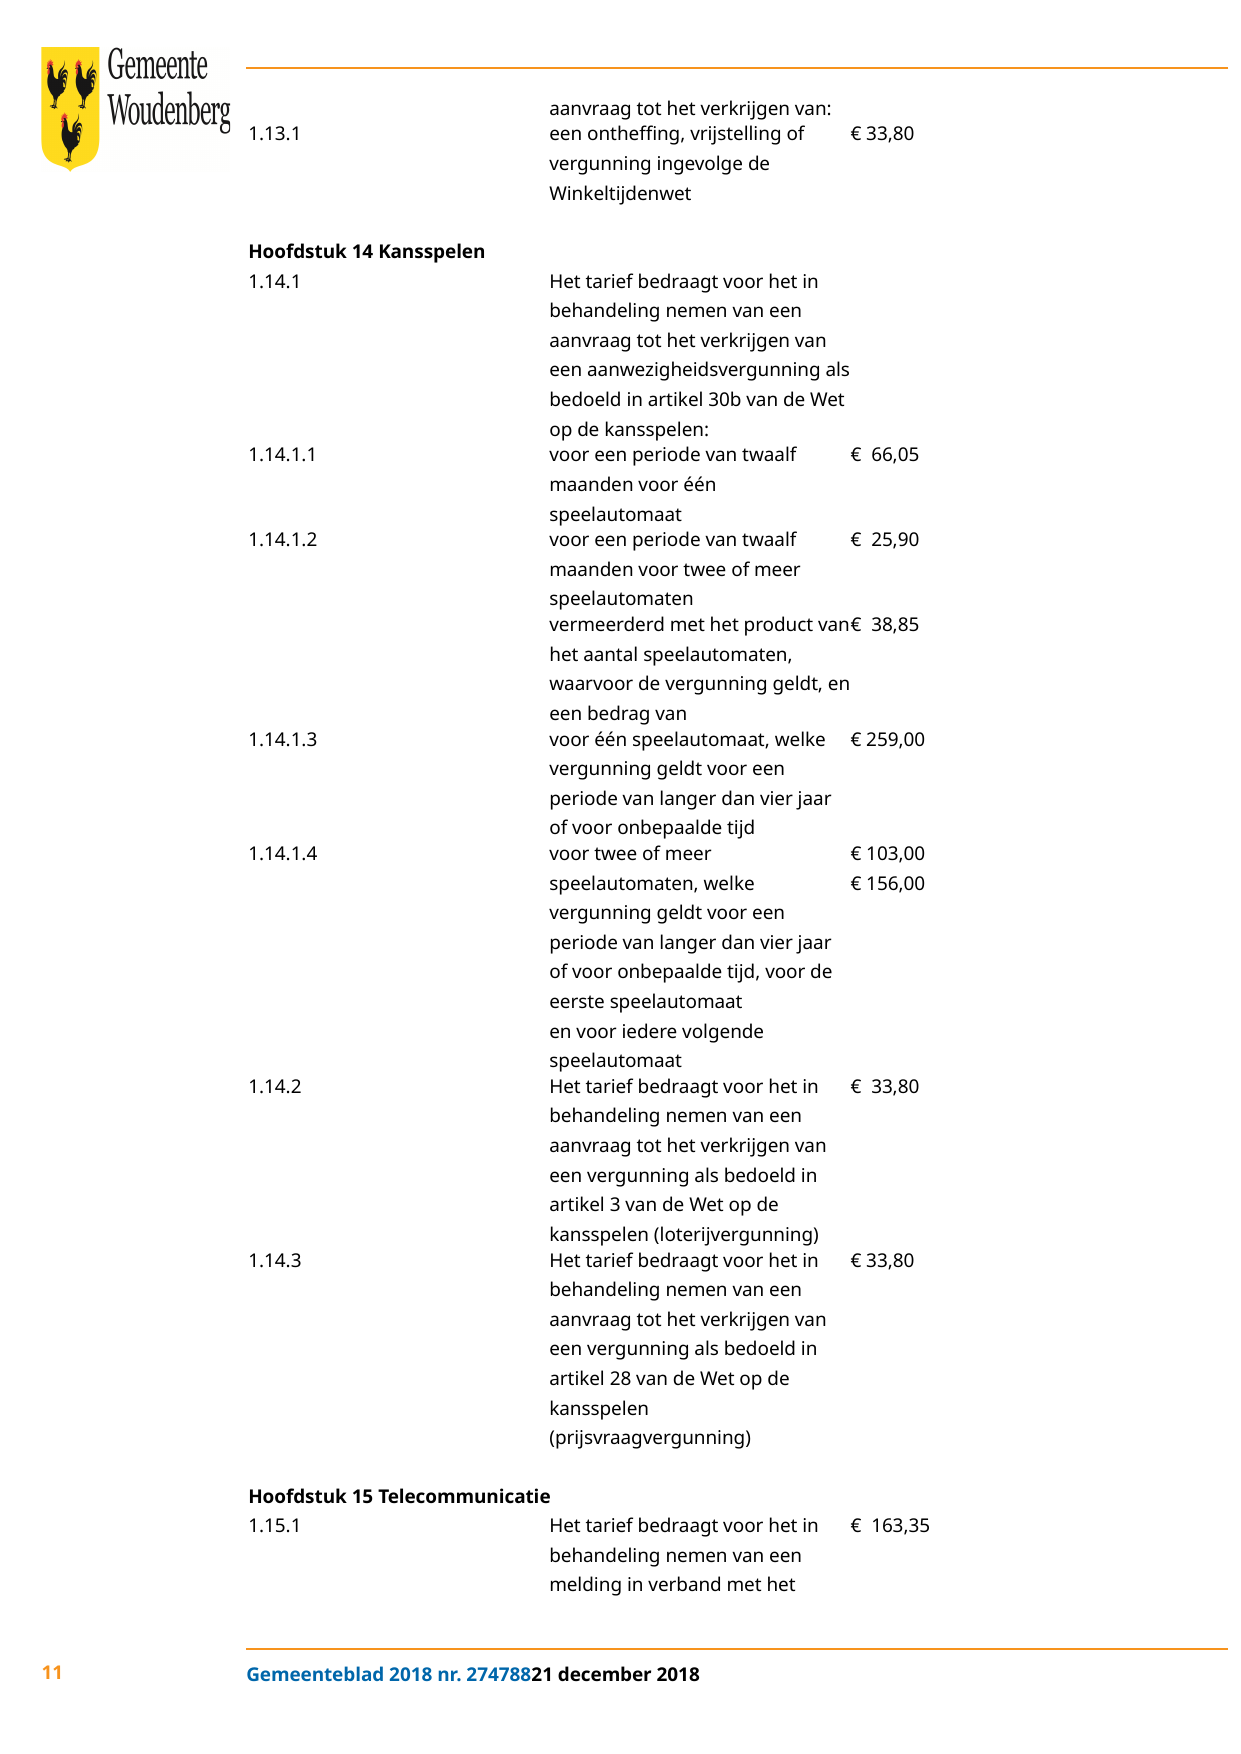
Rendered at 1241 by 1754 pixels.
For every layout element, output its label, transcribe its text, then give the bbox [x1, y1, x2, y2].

table_cell voor een periode van twaalf maanden voor één speelautomaat [549, 442, 850, 526]
table_header € 163,35 [850, 1513, 1152, 1597]
table_cell € 33,80 [850, 1247, 1152, 1450]
table_cell € 33,80 [850, 1073, 1152, 1247]
table_header Het tarief bedraagt voor het in behandeling nemen van een aanvraag tot het verkrijgen van een aanwezigheidsvergunning als bedoeld in artikel 30b van de Wet op de kansspelen: [549, 268, 850, 442]
table_cell € 33,80 [850, 121, 1152, 205]
table_header [850, 268, 1152, 442]
table_cell 1.14.3 [248, 1247, 549, 1450]
table_header [850, 95, 1152, 121]
table_cell Het tarief bedraagt voor het in behandeling nemen van een aanvraag tot het verkrijgen van een vergunning als bedoeld in artikel 3 van de Wet op de kansspelen (loterijvergunning) [549, 1073, 850, 1247]
table_header aanvraag tot het verkrijgen van: [549, 95, 850, 121]
table_cell 1.14.1.3 [248, 726, 549, 840]
table_cell voor één speelautomaat, welke vergunning geldt voor een periode van langer dan vier jaar of voor onbepaalde tijd [549, 726, 850, 840]
table_cell Het tarief bedraagt voor het in behandeling nemen van een aanvraag tot het verkrijgen van een vergunning als bedoeld in artikel 28 van de Wet op de kansspelen (prijsvraagvergunning) [549, 1247, 850, 1450]
text Hoofdstuk 14 Kansspelen [248, 238, 1152, 264]
picture [41, 47, 231, 172]
table_cell 1.14.1.2 [248, 526, 549, 611]
text Hoofdstuk 15 Telecommunicatie [248, 1483, 1152, 1508]
table_cell € 259,00 [850, 726, 1152, 840]
table_cell voor een periode van twaalf maanden voor twee of meer speelautomaten [549, 526, 850, 611]
table_cell vermeerderd met het product van het aantal speelautomaten, waarvoor de vergunning geldt, en een bedrag van [549, 611, 850, 726]
table_cell 1.14.1.4 [248, 840, 549, 1073]
table_cell een ontheffing, vrijstelling of vergunning ingevolge de Winkeltijdenwet [549, 121, 850, 205]
table_cell 1.14.1.1 [248, 442, 549, 526]
table_cell € 25,90 [850, 526, 1152, 611]
table_cell 1.14.2 [248, 1073, 549, 1247]
table_cell voor twee of meer speelautomaten, welke vergunning geldt voor een periode van langer dan vier jaar of voor onbepaalde tijd, voor de eerste speelautomaat en voor iedere volgende speelautomaat [549, 840, 850, 1073]
table_cell € 103,00 € 156,00 [850, 840, 1152, 1073]
table_header 1.15.1 [248, 1513, 549, 1597]
table_header [248, 95, 549, 121]
table_header Het tarief bedraagt voor het in behandeling nemen van een melding in verband met het [549, 1513, 850, 1597]
table_header 1.14.1 [248, 268, 549, 442]
table_cell € 66,05 [850, 442, 1152, 526]
table_cell 1.13.1 [248, 121, 549, 205]
table_cell [248, 611, 549, 726]
table_cell € 38,85 [850, 611, 1152, 726]
